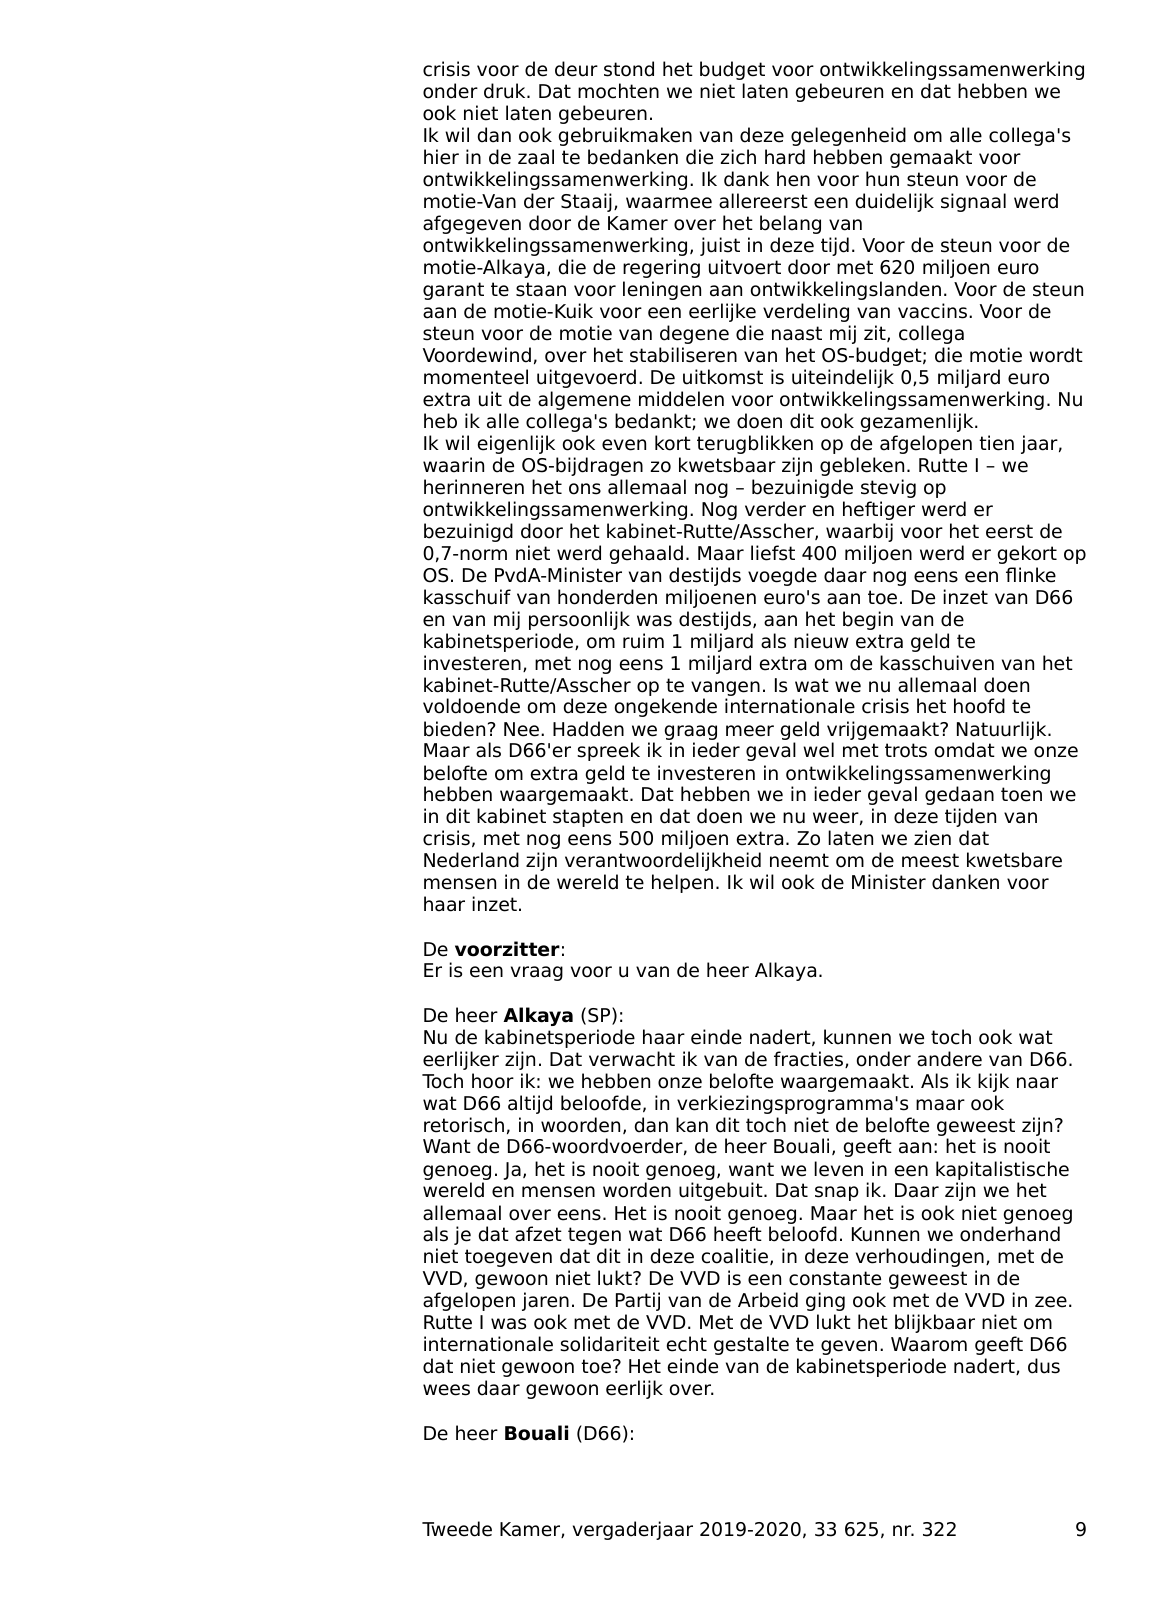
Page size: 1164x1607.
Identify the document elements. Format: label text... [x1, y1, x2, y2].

text De voorzitter: [422, 938, 1087, 960]
text Er is een vraag voor u van de heer Alkaya. [422, 960, 1087, 982]
text crisis voor de deur stond het budget voor ontwikkelingssamenwerking onder druk. Dat mochten we niet laten gebeuren en dat hebben we ook niet laten gebeuren. [422, 59, 1087, 125]
text Ik wil dan ook gebruikmaken van deze gelegenheid om alle collega's hier in de zaal te bedanken die zich hard hebben gemaakt voor ontwikkelingssamenwerking. Ik dank hen voor hun steun voor de motie-Van der Staaij, waarmee allereerst een duidelijk signaal werd afgegeven door de Kamer over het belang van ontwikkelingssamenwerking, juist in deze tijd. Voor de steun voor de motie-Alkaya, die de regering uitvoert door met 620 miljoen euro garant te staan voor leningen aan ontwikkelingslanden. Voor de steun aan de motie-Kuik voor een eerlijke verdeling van vaccins. Voor de steun voor de motie van degene die naast mij zit, collega Voordewind, over het stabiliseren van het OS-budget; die motie wordt momenteel uitgevoerd. De uitkomst is uiteindelijk 0,5 miljard euro extra uit de algemene middelen voor ontwikkelingssamenwerking. Nu heb ik alle collega's bedankt; we doen dit ook gezamenlijk. [422, 125, 1087, 433]
text De heer Bouali (D66): [422, 1422, 1087, 1444]
text De heer Alkaya (SP): [422, 1004, 1087, 1027]
text Nu de kabinetsperiode haar einde nadert, kunnen we toch ook wat eerlijker zijn. Dat verwacht ik van de fracties, onder andere van D66. Toch hoor ik: we hebben onze belofte waargemaakt. Als ik kijk naar wat D66 altijd beloofde, in verkiezingsprogramma's maar ook retorisch, in woorden, dan kan dit toch niet de belofte geweest zijn? Want de D66-woordvoerder, de heer Bouali, geeft aan: het is nooit genoeg. Ja, het is nooit genoeg, want we leven in een kapitalistische wereld en mensen worden uitgebuit. Dat snap ik. Daar zijn we het allemaal over eens. Het is nooit genoeg. Maar het is ook niet genoeg als je dat afzet tegen wat D66 heeft beloofd. Kunnen we onderhand niet toegeven dat dit in deze coalitie, in deze verhoudingen, met de VVD, gewoon niet lukt? De VVD is een constante geweest in de afgelopen jaren. De Partij van de Arbeid ging ook met de VVD in zee. Rutte I was ook met de VVD. Met de VVD lukt het blijkbaar niet om internationale solidariteit echt gestalte te geven. Waarom geeft D66 dat niet gewoon toe? Het einde van de kabinetsperiode nadert, dus wees daar gewoon eerlijk over. [422, 1027, 1087, 1400]
text Ik wil eigenlijk ook even kort terugblikken op de afgelopen tien jaar, waarin de OS-bijdragen zo kwetsbaar zijn gebleken. Rutte I – we herinneren het ons allemaal nog – bezuinigde stevig op ontwikkelingssamenwerking. Nog verder en heftiger werd er bezuinigd door het kabinet-Rutte/Asscher, waarbij voor het eerst de 0,7-norm niet werd gehaald. Maar liefst 400 miljoen werd er gekort op OS. De PvdA-Minister van destijds voegde daar nog eens een flinke kasschuif van honderden miljoenen euro's aan toe. De inzet van D66 en van mij persoonlijk was destijds, aan het begin van de kabinetsperiode, om ruim 1 miljard als nieuw extra geld te investeren, met nog eens 1 miljard extra om de kasschuiven van het kabinet-Rutte/Asscher op te vangen. Is wat we nu allemaal doen voldoende om deze ongekende internationale crisis het hoofd te bieden? Nee. Hadden we graag meer geld vrijgemaakt? Natuurlijk. Maar als D66'er spreek ik in ieder geval wel met trots omdat we onze belofte om extra geld te investeren in ontwikkelingssamenwerking hebben waargemaakt. Dat hebben we in ieder geval gedaan toen we in dit kabinet stapten en dat doen we nu weer, in deze tijden van crisis, met nog eens 500 miljoen extra. Zo laten we zien dat Nederland zijn verantwoordelijkheid neemt om de meest kwetsbare mensen in de wereld te helpen. Ik wil ook de Minister danken voor haar inzet. [422, 433, 1087, 916]
